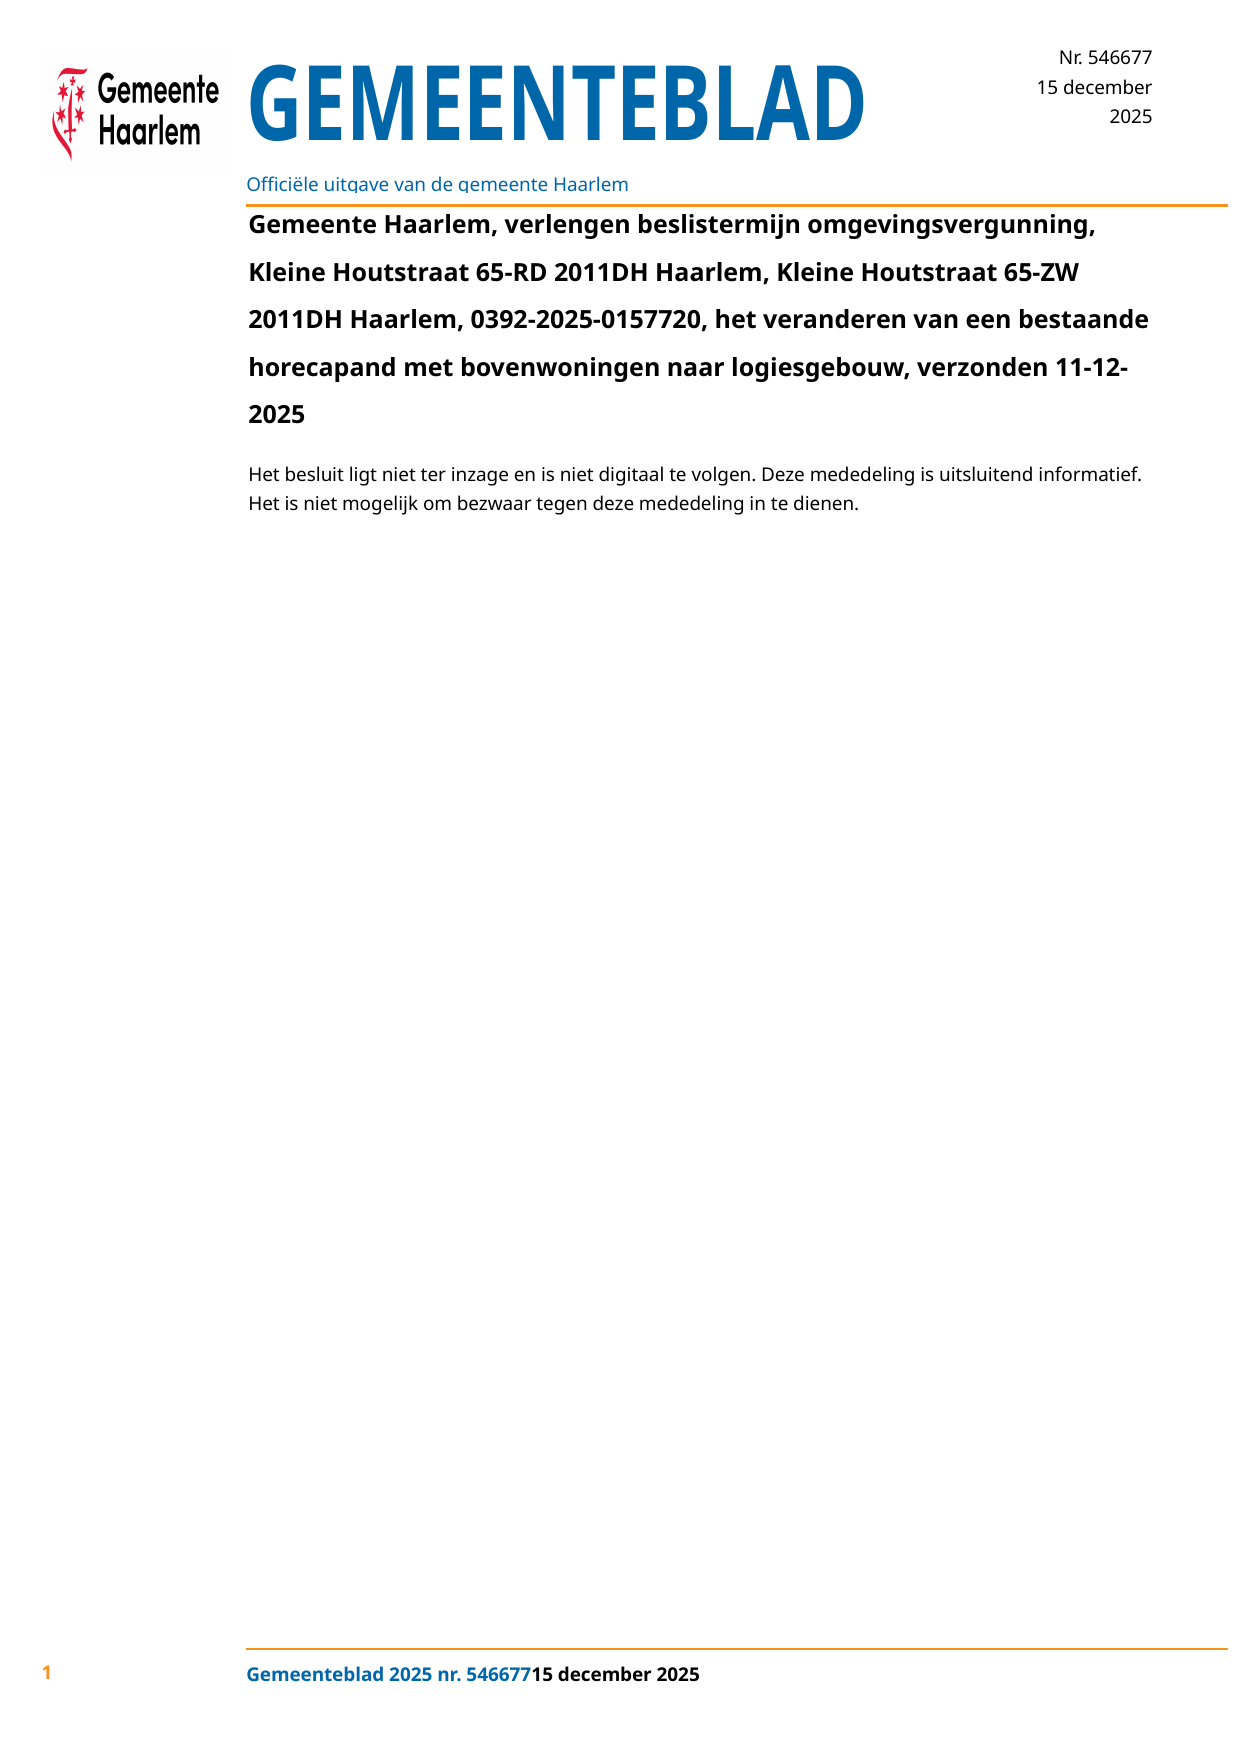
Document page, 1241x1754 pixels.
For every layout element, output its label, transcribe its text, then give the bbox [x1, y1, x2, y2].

picture [41, 47, 231, 172]
text Gemeente Haarlem, verlengen beslistermijn omgevingsvergunning, Kleine Houtstraat 65-RD 2011DH Haarlem, Kleine Houtstraat 65-ZW 2011DH Haarlem, 0392-2025-0157720, het veranderen van een bestaande horecapand met bovenwoningen naar logiesgebouw, verzonden 11-12-2025 [248, 207, 1152, 431]
text Het besluit ligt niet ter inzage en is niet digitaal te volgen. Deze mededeling is uitsluitend informatief. Het is niet mogelijk om bezwaar tegen deze mededeling in te dienen. [248, 461, 1152, 516]
